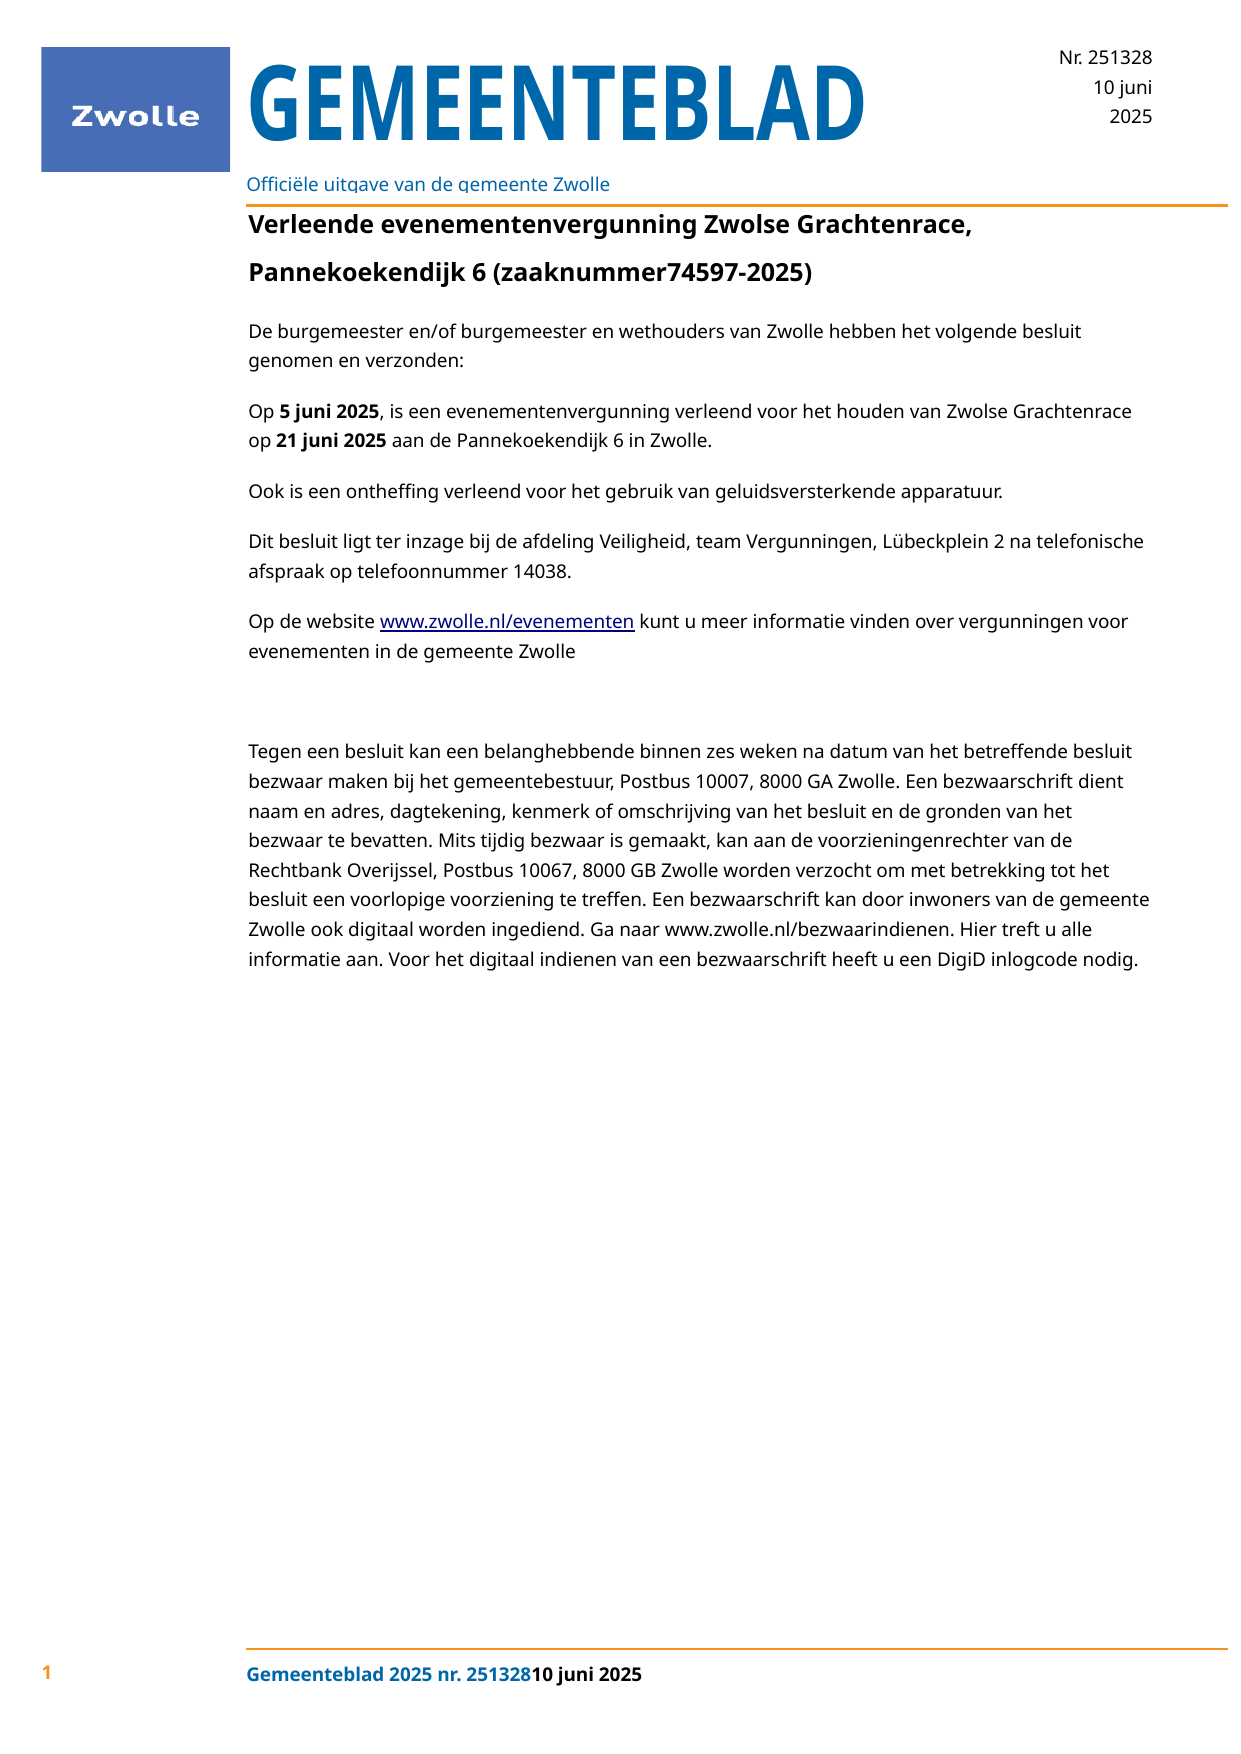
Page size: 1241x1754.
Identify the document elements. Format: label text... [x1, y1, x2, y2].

text Dit besluit ligt ter inzage bij de afdeling Veiligheid, team Vergunningen, Lübeckplein 2 na telefonische afspraak op telefoonnummer 14038. [248, 528, 1152, 584]
text Op 5 juni 2025, is een evenementenvergunning verleend voor het houden van Zwolse Grachtenrace op 21 juni 2025 aan de Pannekoekendijk 6 in Zwolle. [248, 398, 1152, 453]
text Op de website www.zwolle.nl/evenementen kunt u meer informatie vinden over vergunningen voor evenementen in de gemeente Zwolle [248, 608, 1152, 664]
text Verleende evenementenvergunning Zwolse Grachtenrace, Pannekoekendijk 6 (zaaknummer74597-2025) [248, 207, 1152, 288]
text Tegen een besluit kan een belanghebbende binnen zes weken na datum van het betreffende besluit bezwaar maken bij het gemeentebestuur, Postbus 10007, 8000 GA Zwolle. Een bezwaarschrift dient naam en adres, dagtekening, kenmerk of omschrijving van het besluit en de gronden van het bezwaar te bevatten. Mits tijdig bezwaar is gemaakt, kan aan de voorzieningenrechter van de Rechtbank Overijssel, Postbus 10067, 8000 GB Zwolle worden verzocht om met betrekking tot het besluit een voorlopige voorziening te treffen. Een bezwaarschrift kan door inwoners van de gemeente Zwolle ook digitaal worden ingediend. Ga naar www.zwolle.nl/bezwaarindienen. Hier treft u alle informatie aan. Voor het digitaal indienen van een bezwaarschrift heeft u een DigiD inlogcode nodig. [248, 739, 1152, 972]
text Ook is een ontheffing verleend voor het gebruik van geluidsversterkende apparatuur. [248, 478, 1152, 504]
text De burgemeester en/of burgemeester en wethouders van Zwolle hebben het volgende besluit genomen en verzonden: [248, 318, 1152, 373]
picture [41, 47, 231, 172]
